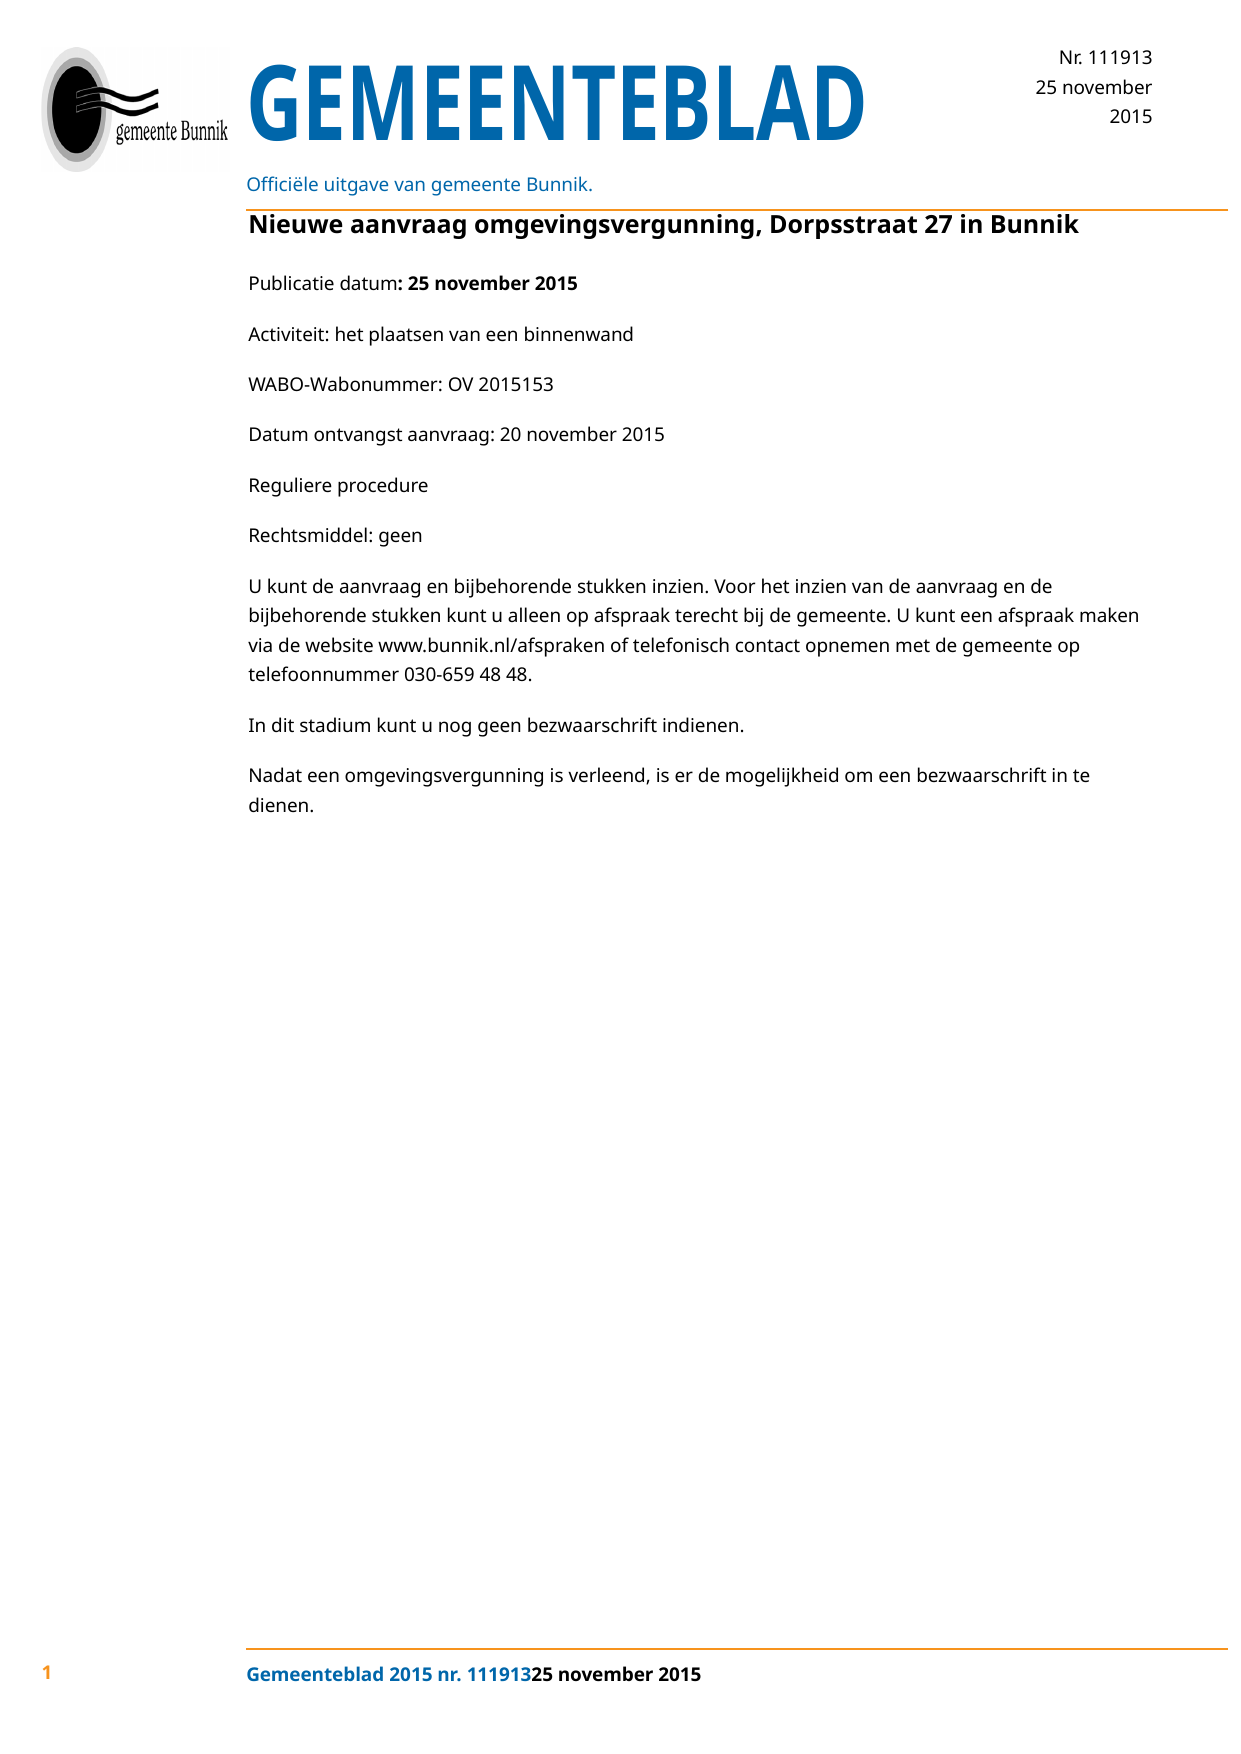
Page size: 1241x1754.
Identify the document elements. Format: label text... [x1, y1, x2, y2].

text Nieuwe aanvraag omgevingsvergunning, Dorpsstraat 27 in Bunnik [248, 211, 1152, 241]
text WABO-Wabonummer: OV 2015153 [248, 371, 1152, 397]
text Publicatie datum: 25 november 2015 [248, 270, 1152, 296]
picture [41, 47, 231, 172]
text Activiteit: het plaatsen van een binnenwand [248, 321, 1152, 346]
text In dit stadium kunt u nog geen bezwaarschrift indienen. [248, 712, 1152, 738]
text Reguliere procedure [248, 472, 1152, 498]
text Nadat een omgevingsvergunning is verleend, is er de mogelijkheid om een bezwaarschrift in te dienen. [248, 762, 1152, 818]
text Rechtsmiddel: geen [248, 522, 1152, 548]
text U kunt de aanvraag en bijbehorende stukken inzien. Voor het inzien van de aanvraag en de bijbehorende stukken kunt u alleen op afspraak terecht bij de gemeente. U kunt een afspraak maken via de website www.bunnik.nl/afspraken of telefonisch contact opnemen met de gemeente op telefoonnummer 030-659 48 48. [248, 573, 1152, 687]
text Datum ontvangst aanvraag: 20 november 2015 [248, 422, 1152, 447]
